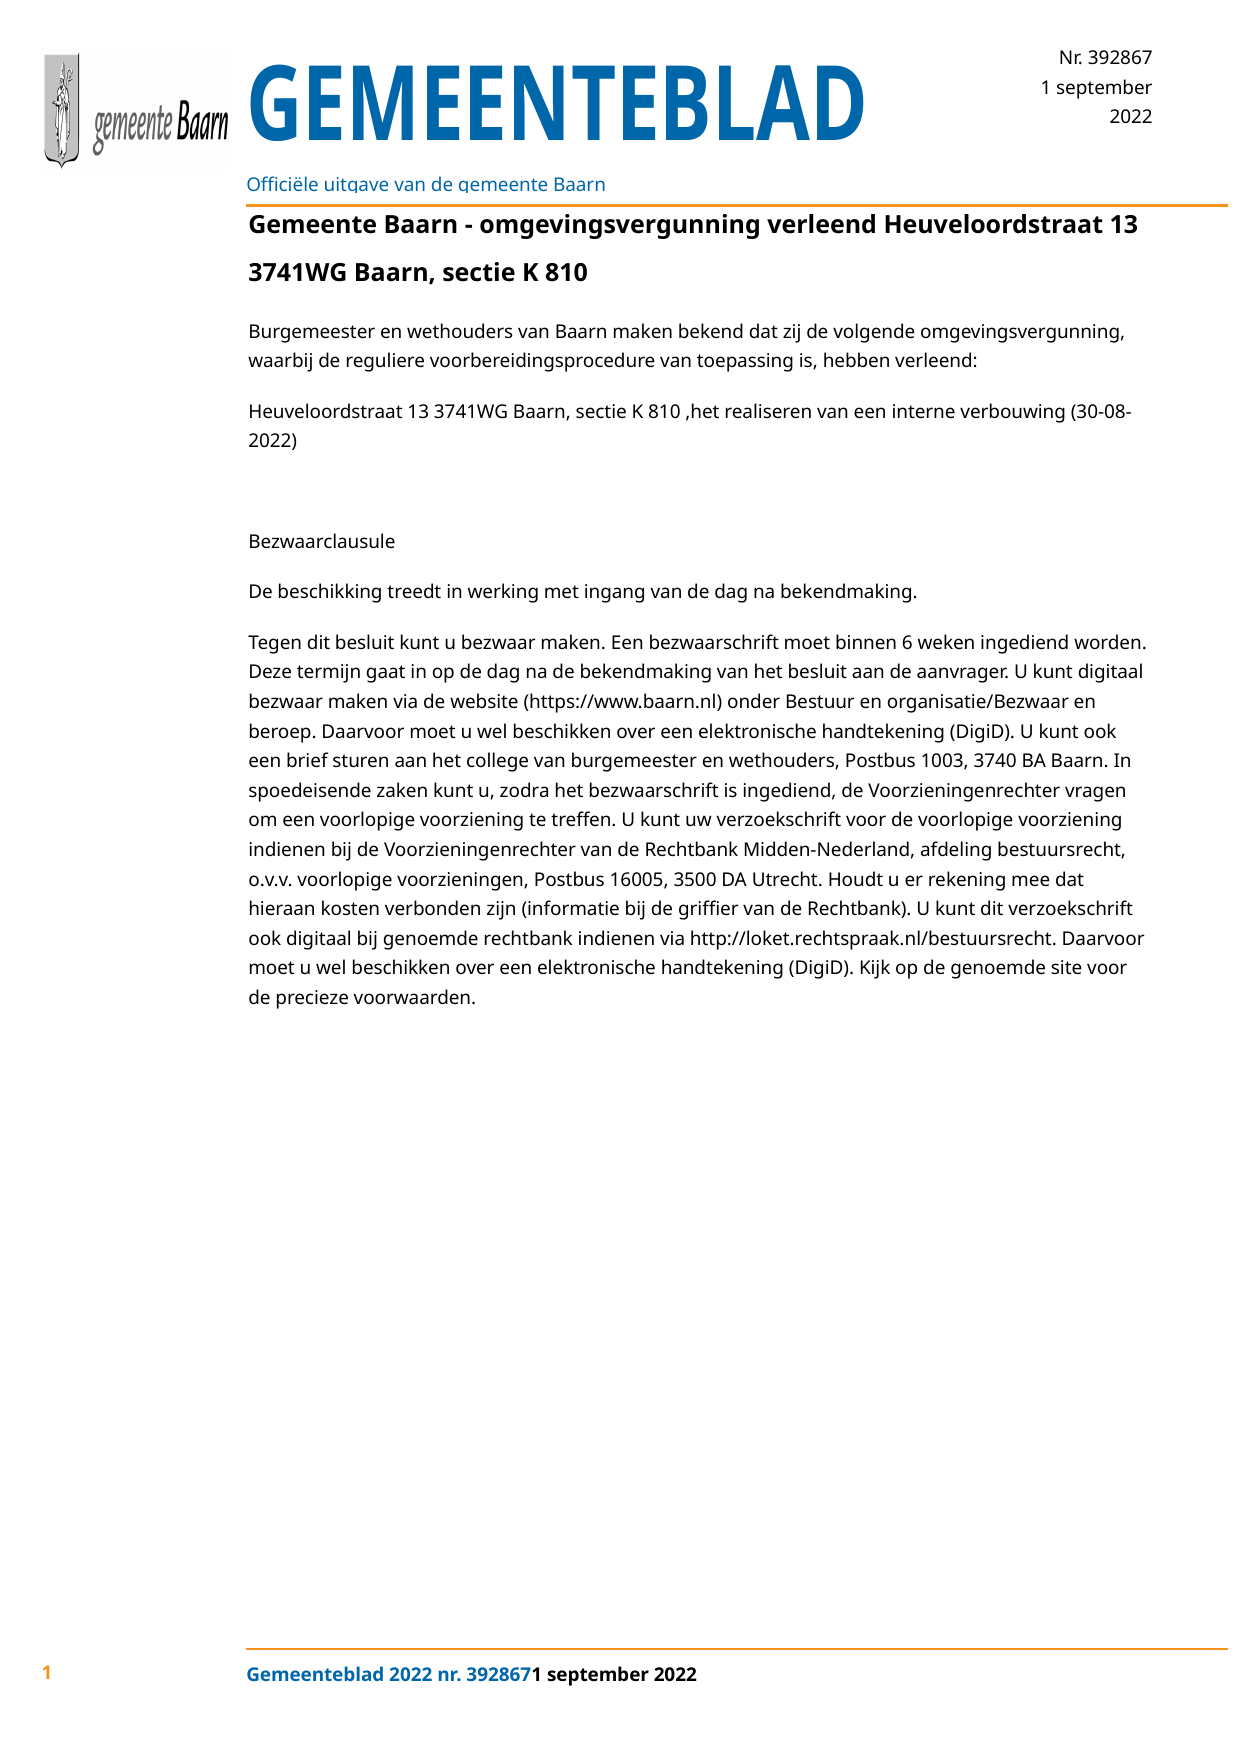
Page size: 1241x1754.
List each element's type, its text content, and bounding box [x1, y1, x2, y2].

text De beschikking treedt in werking met ingang van de dag na bekendmaking. [248, 579, 1152, 604]
text Heuveloordstraat 13 3741WG Baarn, sectie K 810 ,het realiseren van een interne verbouwing (30-08-2022) [248, 398, 1152, 453]
text Burgemeester en wethouders van Baarn maken bekend dat zij de volgende omgevingsvergunning, waarbij de reguliere voorbereidingsprocedure van toepassing is, hebben verleend: [248, 318, 1152, 373]
text Bezwaarclausule [248, 528, 1152, 554]
picture [41, 47, 231, 172]
text Gemeente Baarn - omgevingsvergunning verleend Heuveloordstraat 13 3741WG Baarn, sectie K 810 [248, 207, 1152, 288]
text Tegen dit besluit kunt u bezwaar maken. Een bezwaarschrift moet binnen 6 weken ingediend worden. Deze termijn gaat in op de dag na de bekendmaking van het besluit aan de aanvrager. U kunt digitaal bezwaar maken via de website (https://www.baarn.nl) onder Bestuur en organisatie/Bezwaar en beroep. Daarvoor moet u wel beschikken over een elektronische handtekening (DigiD). U kunt ook een brief sturen aan het college van burgemeester en wethouders, Postbus 1003, 3740 BA Baarn. In spoedeisende zaken kunt u, zodra het bezwaarschrift is ingediend, de Voorzieningenrechter vragen om een voorlopige voorziening te treffen. U kunt uw verzoekschrift voor de voorlopige voorziening indienen bij de Voorzieningenrechter van de Rechtbank Midden-Nederland, afdeling bestuursrecht, o.v.v. voorlopige voorzieningen, Postbus 16005, 3500 DA Utrecht. Houdt u er rekening mee dat hieraan kosten verbonden zijn (informatie bij de griffier van de Rechtbank). U kunt dit verzoekschrift ook digitaal bij genoemde rechtbank indienen via http://loket.rechtspraak.nl/bestuursrecht. Daarvoor moet u wel beschikken over een elektronische handtekening (DigiD). Kijk op de genoemde site voor de precieze voorwaarden. [248, 629, 1152, 1010]
